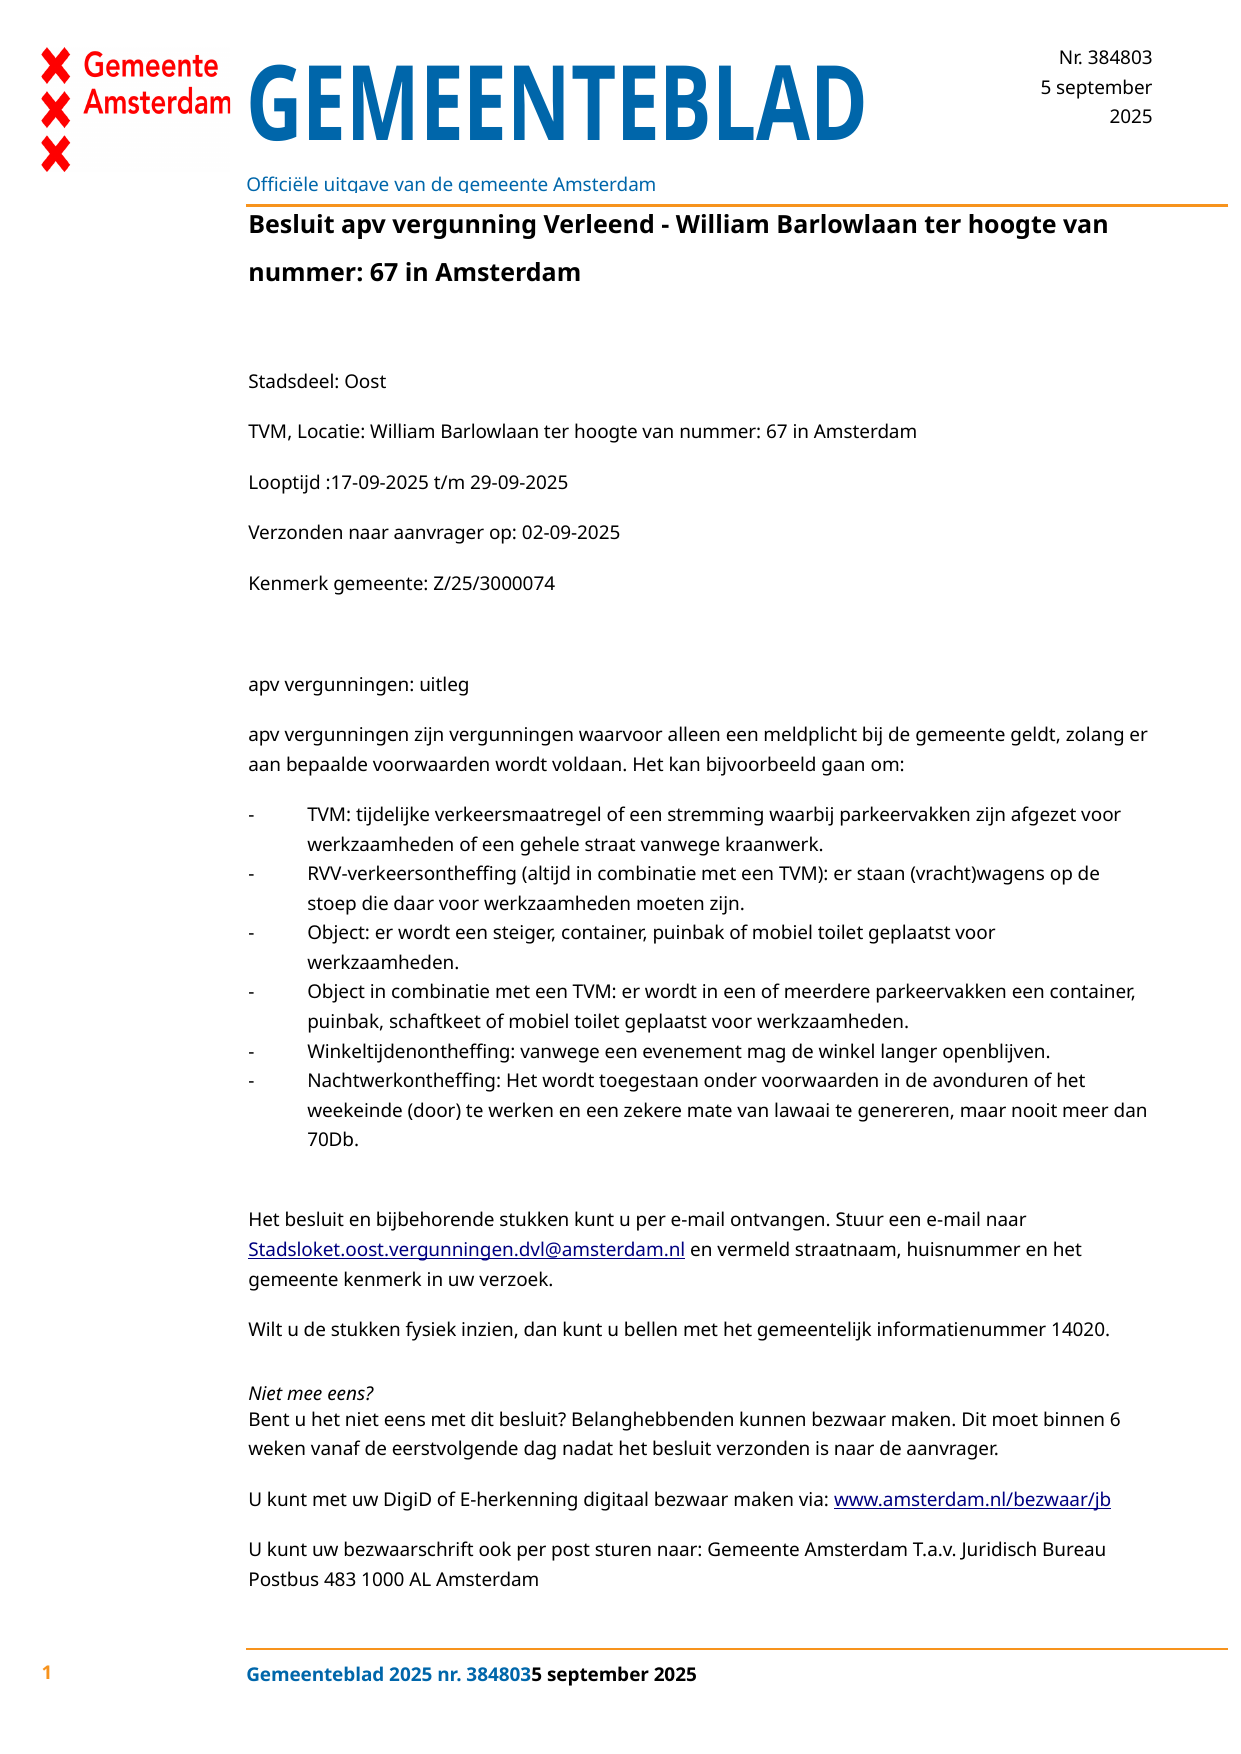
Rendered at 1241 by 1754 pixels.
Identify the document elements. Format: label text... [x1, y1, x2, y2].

text Wilt u de stukken fysiek inzien, dan kunt u bellen met het gemeentelijk informatienummer 14020. [248, 1316, 1152, 1342]
list Object: er wordt een steiger, container, puinbak of mobiel toilet geplaatst voor werkzaamheden. [248, 919, 1152, 975]
text Besluit apv vergunning Verleend - William Barlowlaan ter hoogte van nummer: 67 in Amsterdam [248, 207, 1152, 288]
text Stadsdeel: Oost [248, 368, 1152, 394]
text U kunt met uw DigiD of E-herkenning digitaal bezwaar maken via: www.amsterdam.nl/bezwaar/jb [248, 1486, 1152, 1512]
text Verzonden naar aanvrager op: 02-09-2025 [248, 519, 1152, 545]
picture [41, 47, 231, 172]
text Niet mee eens? [248, 1380, 1152, 1406]
text Looptijd :17-09-2025 t/m 29-09-2025 [248, 469, 1152, 495]
text TVM, Locatie: William Barlowlaan ter hoogte van nummer: 67 in Amsterdam [248, 419, 1152, 444]
text apv vergunningen zijn vergunningen waarvoor alleen een meldplicht bij de gemeente geldt, zolang er aan bepaalde voorwaarden wordt voldaan. Het kan bijvoorbeeld gaan om: [248, 721, 1152, 777]
text Kenmerk gemeente: Z/25/3000074 [248, 570, 1152, 596]
list Nachtwerkontheffing: Het wordt toegestaan onder voorwaarden in de avonduren of het weekeinde (door) te werken en een zekere mate van lawaai te genereren, maar nooit meer dan 70Db. [248, 1067, 1152, 1152]
list RVV-verkeersontheffing (altijd in combinatie met een TVM): er staan (vracht)wagens op de stoep die daar voor werkzaamheden moeten zijn. [248, 860, 1152, 916]
text Het besluit en bijbehorende stukken kunt u per e-mail ontvangen. Stuur een e-mail naar Stadsloket.oost.vergunningen.dvl@amsterdam.nl en vermeld straatnaam, huisnummer en het gemeente kenmerk in uw verzoek. [248, 1207, 1152, 1292]
text Bent u het niet eens met dit besluit? Belanghebbenden kunnen bezwaar maken. Dit moet binnen 6 weken vanaf de eerstvolgende dag nadat het besluit verzonden is naar de aanvrager. [248, 1406, 1152, 1461]
text apv vergunningen: uitleg [248, 671, 1152, 697]
list TVM: tijdelijke verkeersmaatregel of een stremming waarbij parkeervakken zijn afgezet voor werkzaamheden of een gehele straat vanwege kraanwerk. [248, 801, 1152, 857]
list Winkeltijdenontheffing: vanwege een evenement mag de winkel langer openblijven. [248, 1038, 1152, 1064]
list Object in combinatie met een TVM: er wordt in een of meerdere parkeervakken een container, puinbak, schaftkeet of mobiel toilet geplaatst voor werkzaamheden. [248, 979, 1152, 1034]
text U kunt uw bezwaarschrift ook per post sturen naar: Gemeente Amsterdam T.a.v. Juridisch Bureau Postbus 483 1000 AL Amsterdam [248, 1536, 1152, 1592]
